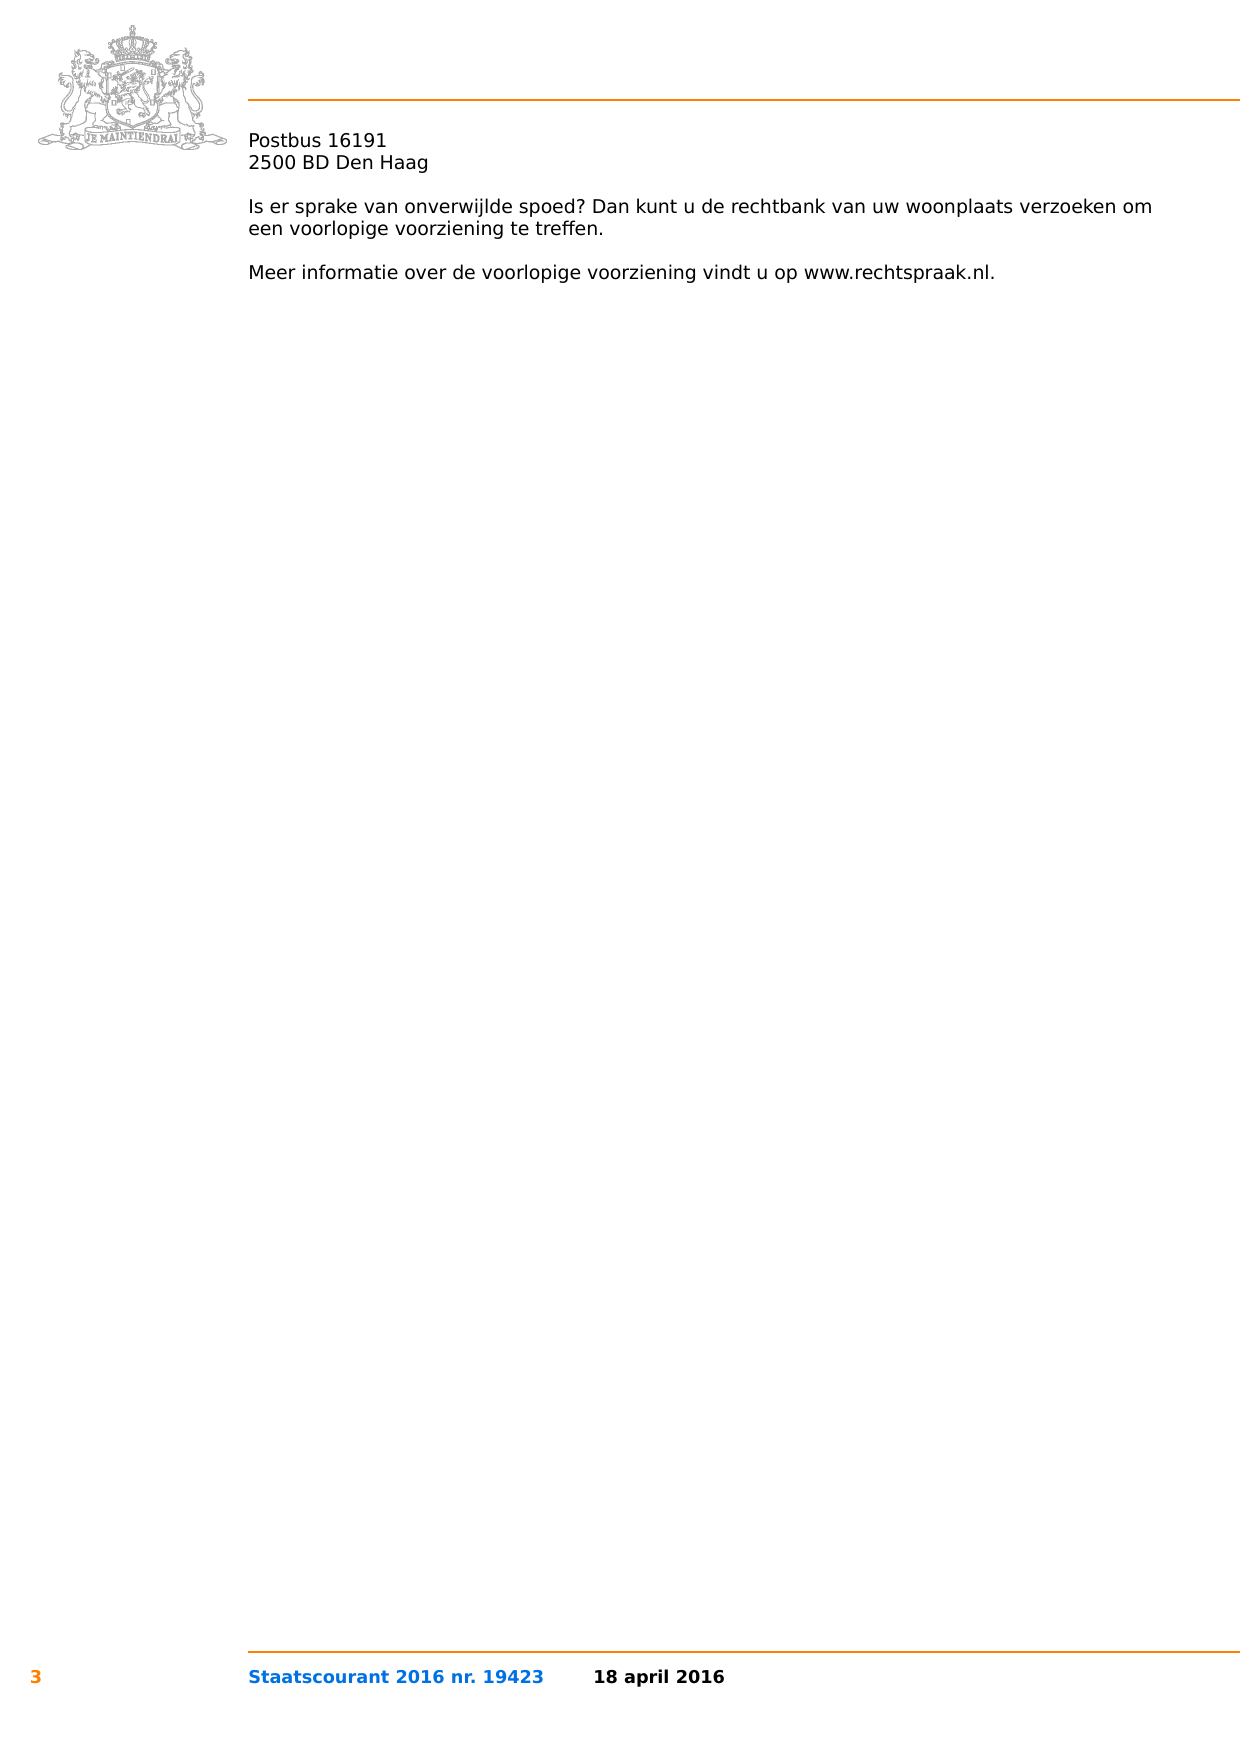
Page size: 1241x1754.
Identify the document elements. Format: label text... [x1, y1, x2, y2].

picture [38, 25, 227, 150]
text Postbus 16191 [248, 130, 1163, 152]
text Meer informatie over de voorlopige voorziening vindt u op www.rechtspraak.nl. [248, 262, 1163, 283]
text Is er sprake van onverwijlde spoed? Dan kunt u de rechtbank van uw woonplaats verzoeken om een voorlopige voorziening te treffen. [248, 196, 1163, 240]
text 2500 BD Den Haag [248, 152, 1163, 174]
